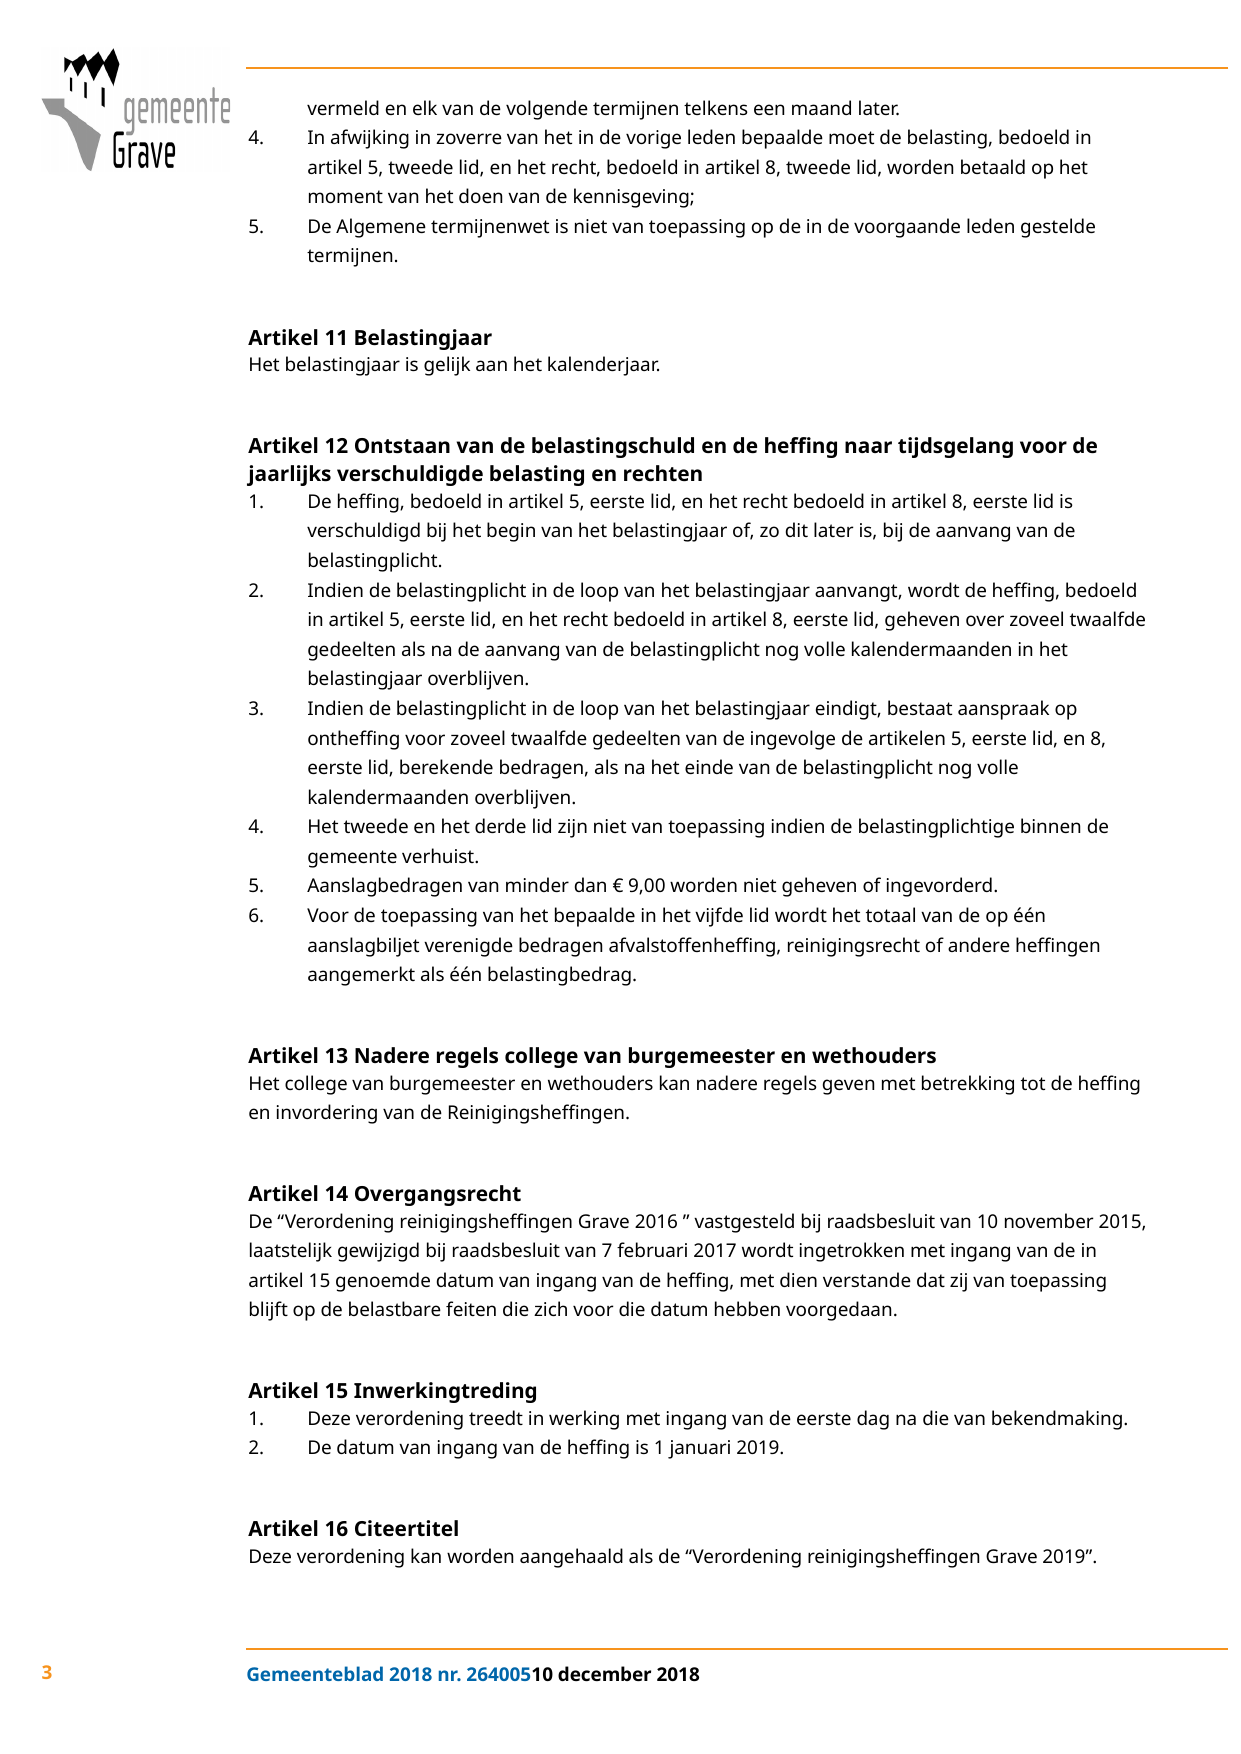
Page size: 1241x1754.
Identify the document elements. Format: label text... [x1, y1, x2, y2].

picture [41, 47, 231, 172]
text Artikel 14 Overgangsrecht [248, 1179, 1152, 1208]
text Artikel 15 Inwerkingtreding [248, 1377, 1152, 1405]
text Het college van burgemeester en wethouders kan nadere regels geven met betrekking tot de heffing en invordering van de Reinigingsheffingen. [248, 1070, 1152, 1125]
list Indien de belastingplicht in de loop van het belastingjaar aanvangt, wordt de heffing, bedoeld in artikel 5, eerste lid, en het recht bedoeld in artikel 8, eerste lid, geheven over zoveel twaalfde gedeelten als na de aanvang van de belastingplicht nog volle kalendermaanden in het belastingjaar overblijven. [248, 577, 1152, 691]
list vermeld en elk van de volgende termijnen telkens een maand later. [248, 95, 1152, 121]
text Deze verordening kan worden aangehaald als de “Verordening reinigingsheffingen Grave 2019”. [248, 1543, 1152, 1569]
text Artikel 12 Ontstaan van de belastingschuld en de heffing naar tijdsgelang voor de jaarlijks verschuldigde belasting en rechten [248, 431, 1152, 488]
list Aanslagbedragen van minder dan € 9,00 worden niet geheven of ingevorderd. [248, 873, 1152, 898]
text Artikel 16 Citeertitel [248, 1514, 1152, 1543]
text De “Verordening reinigingsheffingen Grave 2016 ” vastgesteld bij raadsbesluit van 10 november 2015, laatstelijk gewijzigd bij raadsbesluit van 7 februari 2017 wordt ingetrokken met ingang van de in artikel 15 genoemde datum van ingang van de heffing, met dien verstande dat zij van toepassing blijft op de belastbare feiten die zich voor die datum hebben voorgedaan. [248, 1208, 1152, 1322]
text Het belastingjaar is gelijk aan het kalenderjaar. [248, 351, 1152, 377]
list Indien de belastingplicht in de loop van het belastingjaar eindigt, bestaat aanspraak op ontheffing voor zoveel twaalfde gedeelten van de ingevolge de artikelen 5, eerste lid, en 8, eerste lid, berekende bedragen, als na het einde van de belastingplicht nog volle kalendermaanden overblijven. [248, 695, 1152, 809]
text Artikel 11 Belastingjaar [248, 323, 1152, 351]
list De datum van ingang van de heffing is 1 januari 2019. [248, 1434, 1152, 1460]
list Deze verordening treedt in werking met ingang van de eerste dag na die van bekendmaking. [248, 1405, 1152, 1431]
list De heffing, bedoeld in artikel 5, eerste lid, en het recht bedoeld in artikel 8, eerste lid is verschuldigd bij het begin van het belastingjaar of, zo dit later is, bij de aanvang van de belastingplicht. [248, 488, 1152, 573]
list In afwijking in zoverre van het in de vorige leden bepaalde moet de belasting, bedoeld in artikel 5, tweede lid, en het recht, bedoeld in artikel 8, tweede lid, worden betaald op het moment van het doen van de kennisgeving; [248, 124, 1152, 209]
list Voor de toepassing van het bepaalde in het vijfde lid wordt het totaal van de op één aanslagbiljet verenigde bedragen afvalstoffenheffing, reinigingsrecht of andere heffingen aangemerkt als één belastingbedrag. [248, 902, 1152, 987]
list Het tweede en het derde lid zijn niet van toepassing indien de belastingplichtige binnen de gemeente verhuist. [248, 813, 1152, 869]
text Artikel 13 Nadere regels college van burgemeester en wethouders [248, 1041, 1152, 1070]
list De Algemene termijnenwet is niet van toepassing op de in de voorgaande leden gestelde termijnen. [248, 213, 1152, 268]
